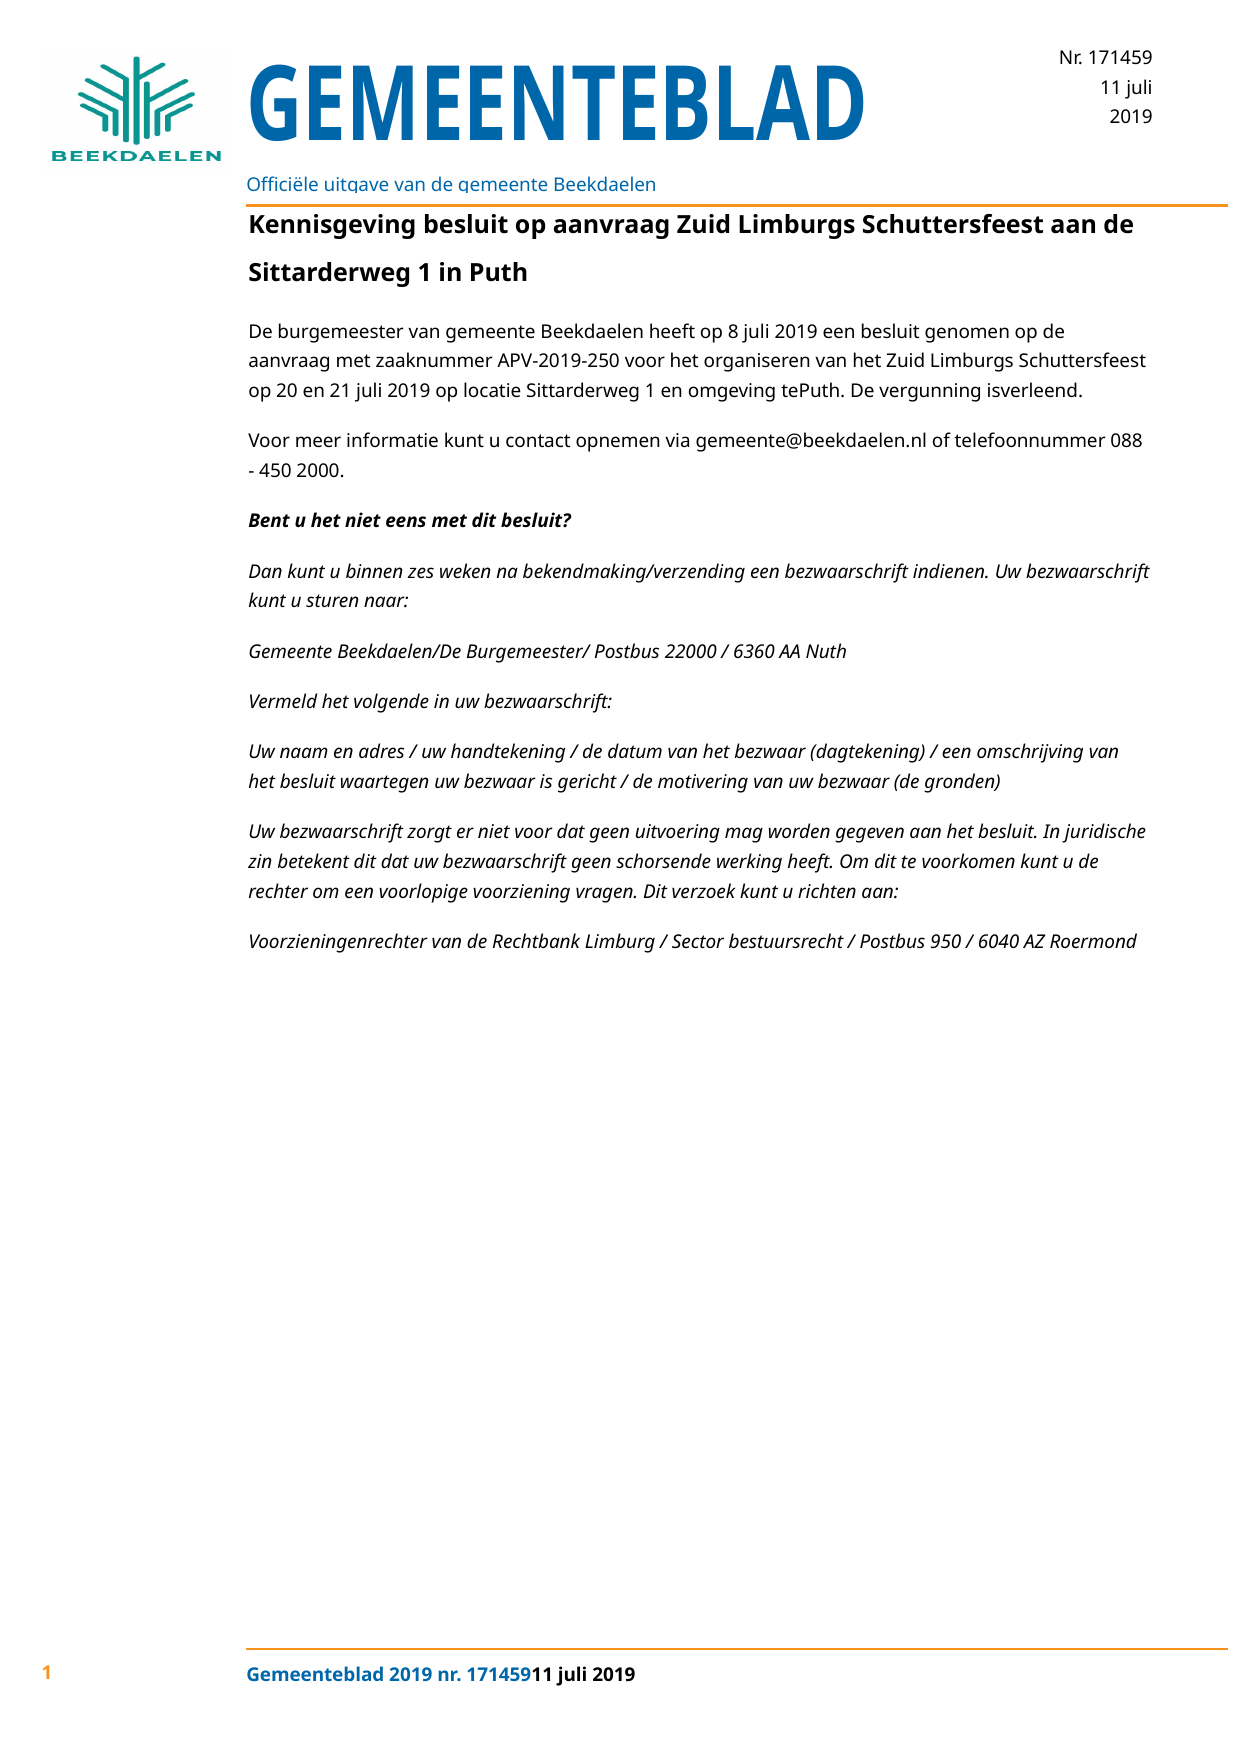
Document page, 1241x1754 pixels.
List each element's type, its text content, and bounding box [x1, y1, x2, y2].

text De burgemeester van gemeente Beekdaelen heeft op 8 juli 2019 een besluit genomen op de aanvraag met zaaknummer APV-2019-250 voor het organiseren van het Zuid Limburgs Schuttersfeest op 20 en 21 juli 2019 op locatie Sittarderweg 1 en omgeving tePuth. De vergunning isverleend. [248, 318, 1152, 403]
text Voorzieningenrechter van de Rechtbank Limburg / Sector bestuursrecht / Postbus 950 / 6040 AZ Roermond [248, 928, 1152, 954]
text Voor meer informatie kunt u contact opnemen via gemeente@beekdaelen.nl of telefoonnummer 088 - 450 2000. [248, 427, 1152, 483]
text Gemeente Beekdaelen/De Burgemeester/ Postbus 22000 / 6360 AA Nuth [248, 638, 1152, 664]
text Vermeld het volgende in uw bezwaarschrift: [248, 688, 1152, 714]
text Uw naam en adres / uw handtekening / de datum van het bezwaar (dagtekening) / een omschrijving van het besluit waartegen uw bezwaar is gericht / de motivering van uw bezwaar (de gronden) [248, 739, 1152, 794]
text Dan kunt u binnen zes weken na bekendmaking/verzending een bezwaarschrift indienen. Uw bezwaarschrift kunt u sturen naar: [248, 558, 1152, 613]
picture [41, 47, 231, 172]
text Kennisgeving besluit op aanvraag Zuid Limburgs Schuttersfeest aan de Sittarderweg 1 in Puth [248, 207, 1152, 288]
text Uw bezwaarschrift zorgt er niet voor dat geen uitvoering mag worden gegeven aan het besluit. In juridische zin betekent dit dat uw bezwaarschrift geen schorsende werking heeft. Om dit te voorkomen kunt u de rechter om een voorlopige voorziening vragen. Dit verzoek kunt u richten aan: [248, 819, 1152, 904]
text Bent u het niet eens met dit besluit? [248, 507, 1152, 533]
